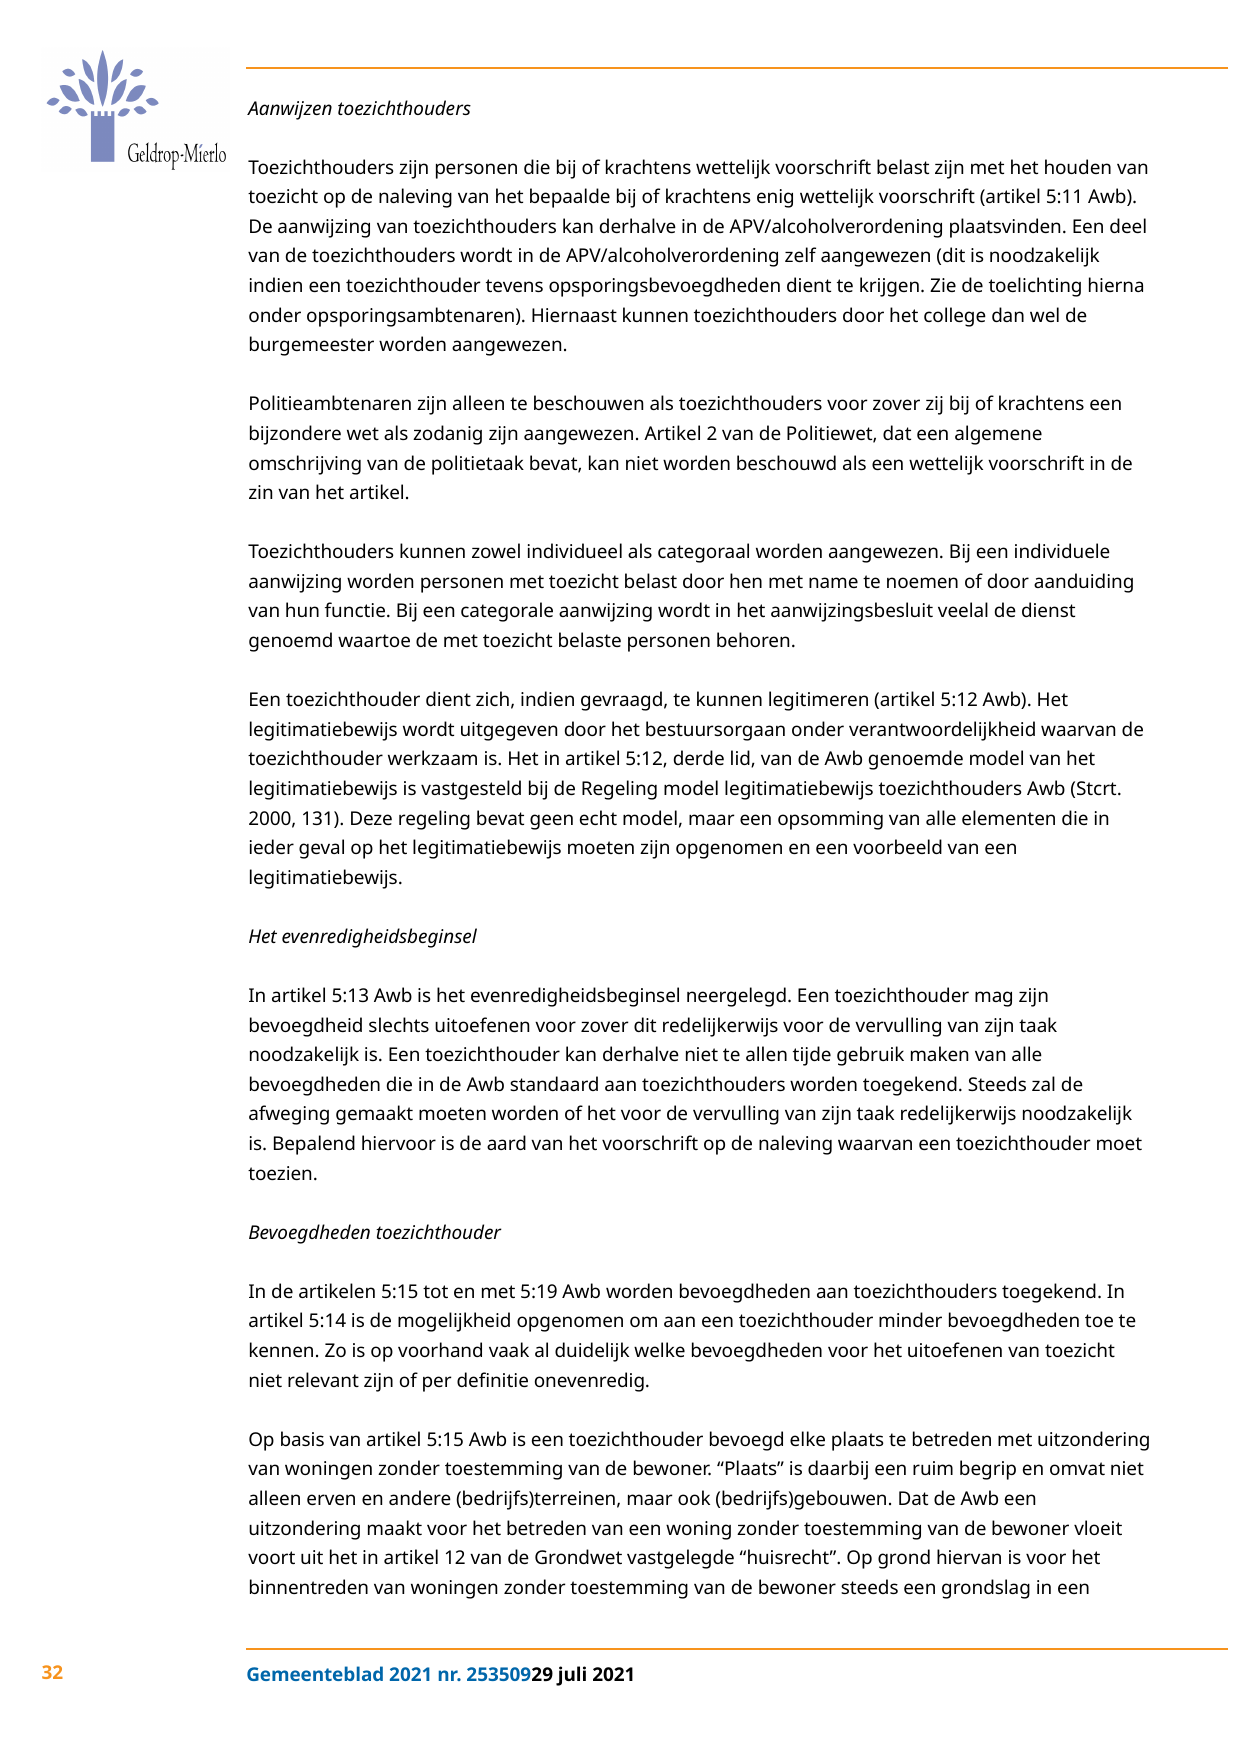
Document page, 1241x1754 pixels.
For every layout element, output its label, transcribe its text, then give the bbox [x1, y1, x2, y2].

text Bevoegdheden toezichthouder [248, 1219, 1152, 1245]
text Toezichthouders kunnen zowel individueel als categoraal worden aangewezen. Bij een individuele aanwijzing worden personen met toezicht belast door hen met name te noemen of door aanduiding van hun functie. Bij een categorale aanwijzing wordt in het aanwijzingsbesluit veelal de dienst genoemd waartoe de met toezicht belaste personen behoren. [248, 538, 1152, 653]
text Politieambtenaren zijn alleen te beschouwen als toezichthouders voor zover zij bij of krachtens een bijzondere wet als zodanig zijn aangewezen. Artikel 2 van de Politiewet, dat een algemene omschrijving van de politietaak bevat, kan niet worden beschouwd als een wettelijk voorschrift in de zin van het artikel. [248, 391, 1152, 505]
text In de artikelen 5:15 tot en met 5:19 Awb worden bevoegdheden aan toezichthouders toegekend. In artikel 5:14 is de mogelijkheid opgenomen om aan een toezichthouder minder bevoegdheden toe te kennen. Zo is op voorhand vaak al duidelijk welke bevoegdheden voor het uitoefenen van toezicht niet relevant zijn of per definitie onevenredig. [248, 1278, 1152, 1393]
text In artikel 5:13 Awb is het evenredigheidsbeginsel neergelegd. Een toezichthouder mag zijn bevoegdheid slechts uitoefenen voor zover dit redelijkerwijs voor de vervulling van zijn taak noodzakelijk is. Een toezichthouder kan derhalve niet te allen tijde gebruik maken van alle bevoegdheden die in de Awb standaard aan toezichthouders worden toegekend. Steeds zal de afweging gemaakt moeten worden of het voor de vervulling van zijn taak redelijkerwijs noodzakelijk is. Bepalend hiervoor is de aard van het voorschrift op de naleving waarvan een toezichthouder moet toezien. [248, 982, 1152, 1186]
picture [41, 47, 231, 172]
text Toezichthouders zijn personen die bij of krachtens wettelijk voorschrift belast zijn met het houden van toezicht op de naleving van het bepaalde bij of krachtens enig wettelijk voorschrift (artikel 5:11 Awb). De aanwijzing van toezichthouders kan derhalve in de APV/alcoholverordening plaatsvinden. Een deel van de toezichthouders wordt in de APV/alcoholverordening zelf aangewezen (dit is noodzakelijk indien een toezichthouder tevens opsporingsbevoegdheden dient te krijgen. Zie de toelichting hierna onder opsporingsambtenaren). Hiernaast kunnen toezichthouders door het college dan wel de burgemeester worden aangewezen. [248, 154, 1152, 357]
text Aanwijzen toezichthouders [248, 95, 1152, 121]
text Een toezichthouder dient zich, indien gevraagd, te kunnen legitimeren (artikel 5:12 Awb). Het legitimatiebewijs wordt uitgegeven door het bestuursorgaan onder verantwoordelijkheid waarvan de toezichthouder werkzaam is. Het in artikel 5:12, derde lid, van de Awb genoemde model van het legitimatiebewijs is vastgesteld bij de Regeling model legitimatiebewijs toezichthouders Awb (Stcrt. 2000, 131). Deze regeling bevat geen echt model, maar een opsomming van alle elementen die in ieder geval op het legitimatiebewijs moeten zijn opgenomen en een voorbeeld van een legitimatiebewijs. [248, 686, 1152, 890]
text Op basis van artikel 5:15 Awb is een toezichthouder bevoegd elke plaats te betreden met uitzondering van woningen zonder toestemming van de bewoner. “Plaats” is daarbij een ruim begrip en omvat niet alleen erven en andere (bedrijfs)terreinen, maar ook (bedrijfs)gebouwen. Dat de Awb een uitzondering maakt voor het betreden van een woning zonder toestemming van de bewoner vloeit voort uit het in artikel 12 van de Grondwet vastgelegde “huisrecht”. Op grond hiervan is voor het binnentreden van woningen zonder toestemming van de bewoner steeds een grondslag in een [248, 1426, 1152, 1600]
text Het evenredigheidsbeginsel [248, 923, 1152, 949]
